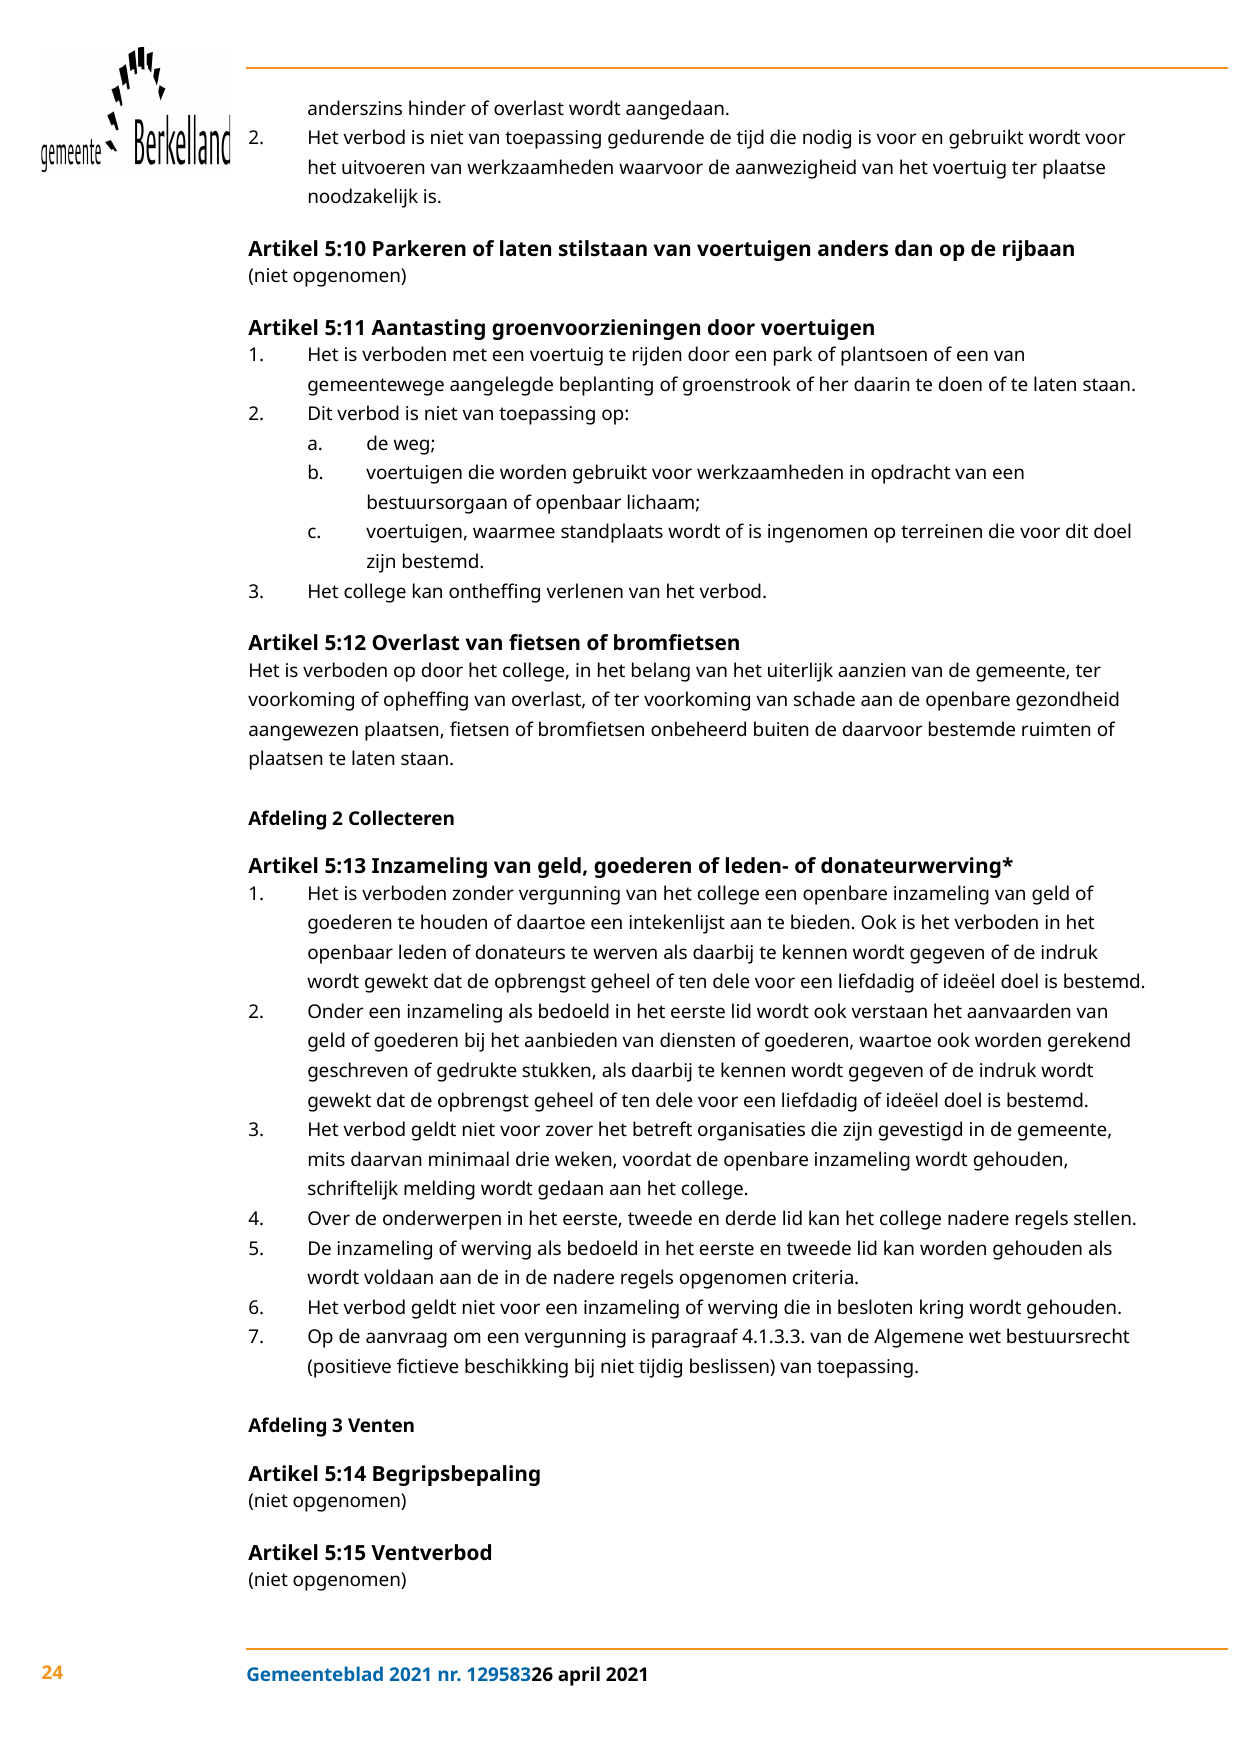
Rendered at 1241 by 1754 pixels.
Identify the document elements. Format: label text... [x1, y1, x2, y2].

text Artikel 5:15 Ventverbod [248, 1538, 1152, 1566]
list Dit verbod is niet van toepassing op: [248, 400, 1152, 426]
text Artikel 5:13 Inzameling van geld, goederen of leden- of donateurwerving* [248, 851, 1152, 880]
text Artikel 5:11 Aantasting groenvoorzieningen door voertuigen [248, 313, 1152, 341]
list de weg; [307, 430, 1152, 456]
text (niet opgenomen) [248, 1566, 1152, 1592]
text Afdeling 3 Venten [248, 1412, 1152, 1438]
text Artikel 5:10 Parkeren of laten stilstaan van voertuigen anders dan op de rijbaan [248, 234, 1152, 262]
list Het verbod geldt niet voor een inzameling of werving die in besloten kring wordt gehouden. [248, 1294, 1152, 1319]
list De inzameling of werving als bedoeld in het eerste en tweede lid kan worden gehouden als wordt voldaan aan de in de nadere regels opgenomen criteria. [248, 1235, 1152, 1290]
list Op de aanvraag om een vergunning is paragraaf 4.1.3.3. van de Algemene wet bestuursrecht (positieve fictieve beschikking bij niet tijdig beslissen) van toepassing. [248, 1323, 1152, 1379]
text Artikel 5:14 Begripsbepaling [248, 1459, 1152, 1487]
list Over de onderwerpen in het eerste, tweede en derde lid kan het college nadere regels stellen. [248, 1205, 1152, 1231]
text (niet opgenomen) [248, 262, 1152, 288]
list Het verbod geldt niet voor zover het betreft organisaties die zijn gevestigd in de gemeente, mits daarvan minimaal drie weken, voordat de openbare inzameling wordt gehouden, schriftelijk melding wordt gedaan aan het college. [248, 1116, 1152, 1201]
list Het verbod is niet van toepassing gedurende de tijd die nodig is voor en gebruikt wordt voor het uitvoeren van werkzaamheden waarvoor de aanwezigheid van het voertuig ter plaatse noodzakelijk is. [248, 124, 1152, 209]
list Het is verboden met een voertuig te rijden door een park of plantsoen of een van gemeentewege aangelegde beplanting of groenstrook of her daarin te doen of te laten staan. [248, 341, 1152, 397]
list Onder een inzameling als bedoeld in het eerste lid wordt ook verstaan het aanvaarden van geld of goederen bij het aanbieden van diensten of goederen, waartoe ook worden gerekend geschreven of gedrukte stukken, als daarbij te kennen wordt gegeven of de indruk wordt gewekt dat de opbrengst geheel of ten dele voor een liefdadig of ideëel doel is bestemd. [248, 998, 1152, 1112]
list Het is verboden zonder vergunning van het college een openbare inzameling van geld of goederen te houden of daartoe een intekenlijst aan te bieden. Ook is het verboden in het openbaar leden of donateurs te werven als daarbij te kennen wordt gegeven of de indruk wordt gewekt dat de opbrengst geheel of ten dele voor een liefdadig of ideëel doel is bestemd. [248, 880, 1152, 994]
text Afdeling 2 Collecteren [248, 805, 1152, 830]
text Het is verboden op door het college, in het belang van het uiterlijk aanzien van de gemeente, ter voorkoming of opheffing van overlast, of ter voorkoming van schade aan de openbare gezondheid aangewezen plaatsen, fietsen of bromfietsen onbeheerd buiten de daarvoor bestemde ruimten of plaatsen te laten staan. [248, 657, 1152, 771]
text (niet opgenomen) [248, 1487, 1152, 1513]
text Artikel 5:12 Overlast van fietsen of bromfietsen [248, 628, 1152, 657]
list Het college kan ontheffing verlenen van het verbod. [248, 578, 1152, 604]
picture [41, 47, 231, 172]
list anderszins hinder of overlast wordt aangedaan. [248, 95, 1152, 121]
list voertuigen, waarmee standplaats wordt of is ingenomen op terreinen die voor dit doel zijn bestemd. [307, 519, 1152, 574]
list voertuigen die worden gebruikt voor werkzaamheden in opdracht van een bestuursorgaan of openbaar lichaam; [307, 459, 1152, 515]
